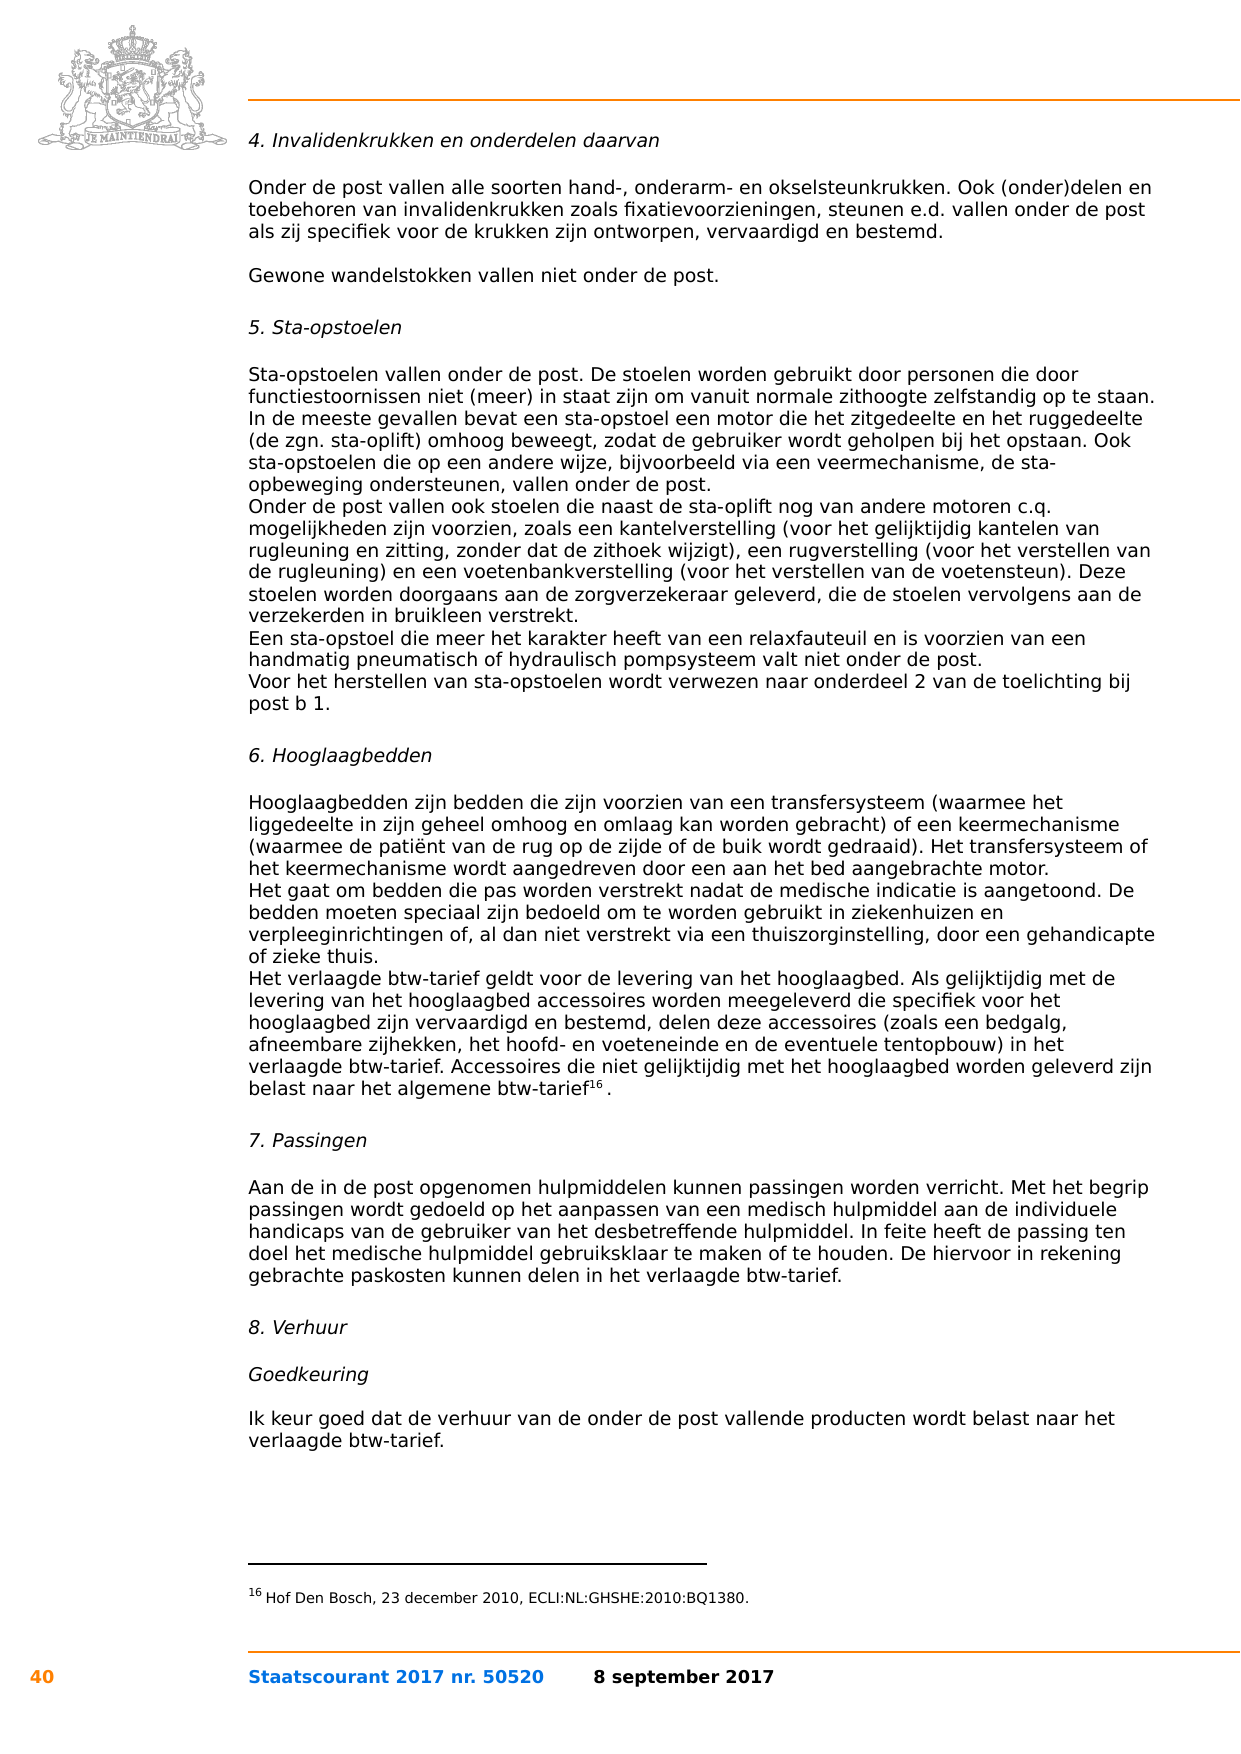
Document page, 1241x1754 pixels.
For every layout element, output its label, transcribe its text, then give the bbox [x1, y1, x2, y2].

text Hof Den Bosch, 23 december 2010, ECLI:NL:GHSHE:2010:BQ1380. [248, 1586, 1163, 1608]
subtitle 7. Passingen [248, 1130, 1163, 1152]
text Het gaat om bedden die pas worden verstrekt nadat de medische indicatie is aangetoond. De bedden moeten speciaal zijn bedoeld om te worden gebruikt in ziekenhuizen en verpleeginrichtingen of, al dan niet verstrekt via een thuiszorginstelling, door een gehandicapte of zieke thuis. [248, 880, 1163, 968]
text Gewone wandelstokken vallen niet onder de post. [248, 265, 1163, 287]
text Onder de post vallen alle soorten hand-, onderarm- en okselsteunkrukken. Ook (onder)delen en toebehoren van invalidenkrukken zoals fixatievoorzieningen, steunen e.d. vallen onder de post als zij specifiek voor de krukken zijn ontworpen, vervaardigd en bestemd. [248, 177, 1163, 243]
subtitle 8. Verhuur [248, 1317, 1163, 1339]
text Aan de in de post opgenomen hulpmiddelen kunnen passingen worden verricht. Met het begrip passingen wordt gedoeld op het aanpassen van een medisch hulpmiddel aan de individuele handicaps van de gebruiker van het desbetreffende hulpmiddel. In feite heeft de passing ten doel het medische hulpmiddel gebruiksklaar te maken of te houden. De hiervoor in rekening gebrachte paskosten kunnen delen in het verlaagde btw-tarief. [248, 1177, 1163, 1287]
text Voor het herstellen van sta-opstoelen wordt verwezen naar onderdeel 2 van de toelichting bij post b 1. [248, 671, 1163, 715]
subtitle 6. Hooglaagbedden [248, 745, 1163, 767]
text Sta-opstoelen vallen onder de post. De stoelen worden gebruikt door personen die door functiestoornissen niet (meer) in staat zijn om vanuit normale zithoogte zelfstandig op te staan. In de meeste gevallen bevat een sta-opstoel een motor die het zitgedeelte en het ruggedeelte (de zgn. sta-oplift) omhoog beweegt, zodat de gebruiker wordt geholpen bij het opstaan. Ook sta-opstoelen die op een andere wijze, bijvoorbeeld via een veermechanisme, de sta-opbeweging ondersteunen, vallen onder de post. [248, 364, 1163, 496]
subtitle 5. Sta-opstoelen [248, 317, 1163, 339]
text Ik keur goed dat de verhuur van de onder de post vallende producten wordt belast naar het verlaagde btw-tarief. [248, 1408, 1163, 1452]
text Het verlaagde btw-tarief geldt voor de levering van het hooglaagbed. Als gelijktijdig met de levering van het hooglaagbed accessoires worden meegeleverd die specifiek voor het hooglaagbed zijn vervaardigd en bestemd, delen deze accessoires (zoals een bedgalg, afneembare zijhekken, het hoofd- en voeteneinde en de eventuele tentopbouw) in het verlaagde btw-tarief. Accessoires die niet gelijktijdig met het hooglaagbed worden geleverd zijn belast naar het algemene btw-tarief. [248, 968, 1163, 1100]
subtitle Goedkeuring [248, 1364, 1163, 1386]
text Onder de post vallen ook stoelen die naast de sta-oplift nog van andere motoren c.q. mogelijkheden zijn voorzien, zoals een kantelverstelling (voor het gelijktijdig kantelen van rugleuning en zitting, zonder dat de zithoek wijzigt), een rugverstelling (voor het verstellen van de rugleuning) en een voetenbankverstelling (voor het verstellen van de voetensteun). Deze stoelen worden doorgaans aan de zorgverzekeraar geleverd, die de stoelen vervolgens aan de verzekerden in bruikleen verstrekt. [248, 496, 1163, 627]
text Hooglaagbedden zijn bedden die zijn voorzien van een transfersysteem (waarmee het liggedeelte in zijn geheel omhoog en omlaag kan worden gebracht) of een keermechanisme (waarmee de patiënt van de rug op de zijde of de buik wordt gedraaid). Het transfersysteem of het keermechanisme wordt aangedreven door een aan het bed aangebrachte motor. [248, 792, 1163, 880]
text Een sta-opstoel die meer het karakter heeft van een relaxfauteuil en is voorzien van een handmatig pneumatisch of hydraulisch pompsysteem valt niet onder de post. [248, 627, 1163, 671]
subtitle 4. Invalidenkrukken en onderdelen daarvan [248, 130, 1163, 152]
picture [38, 25, 227, 150]
